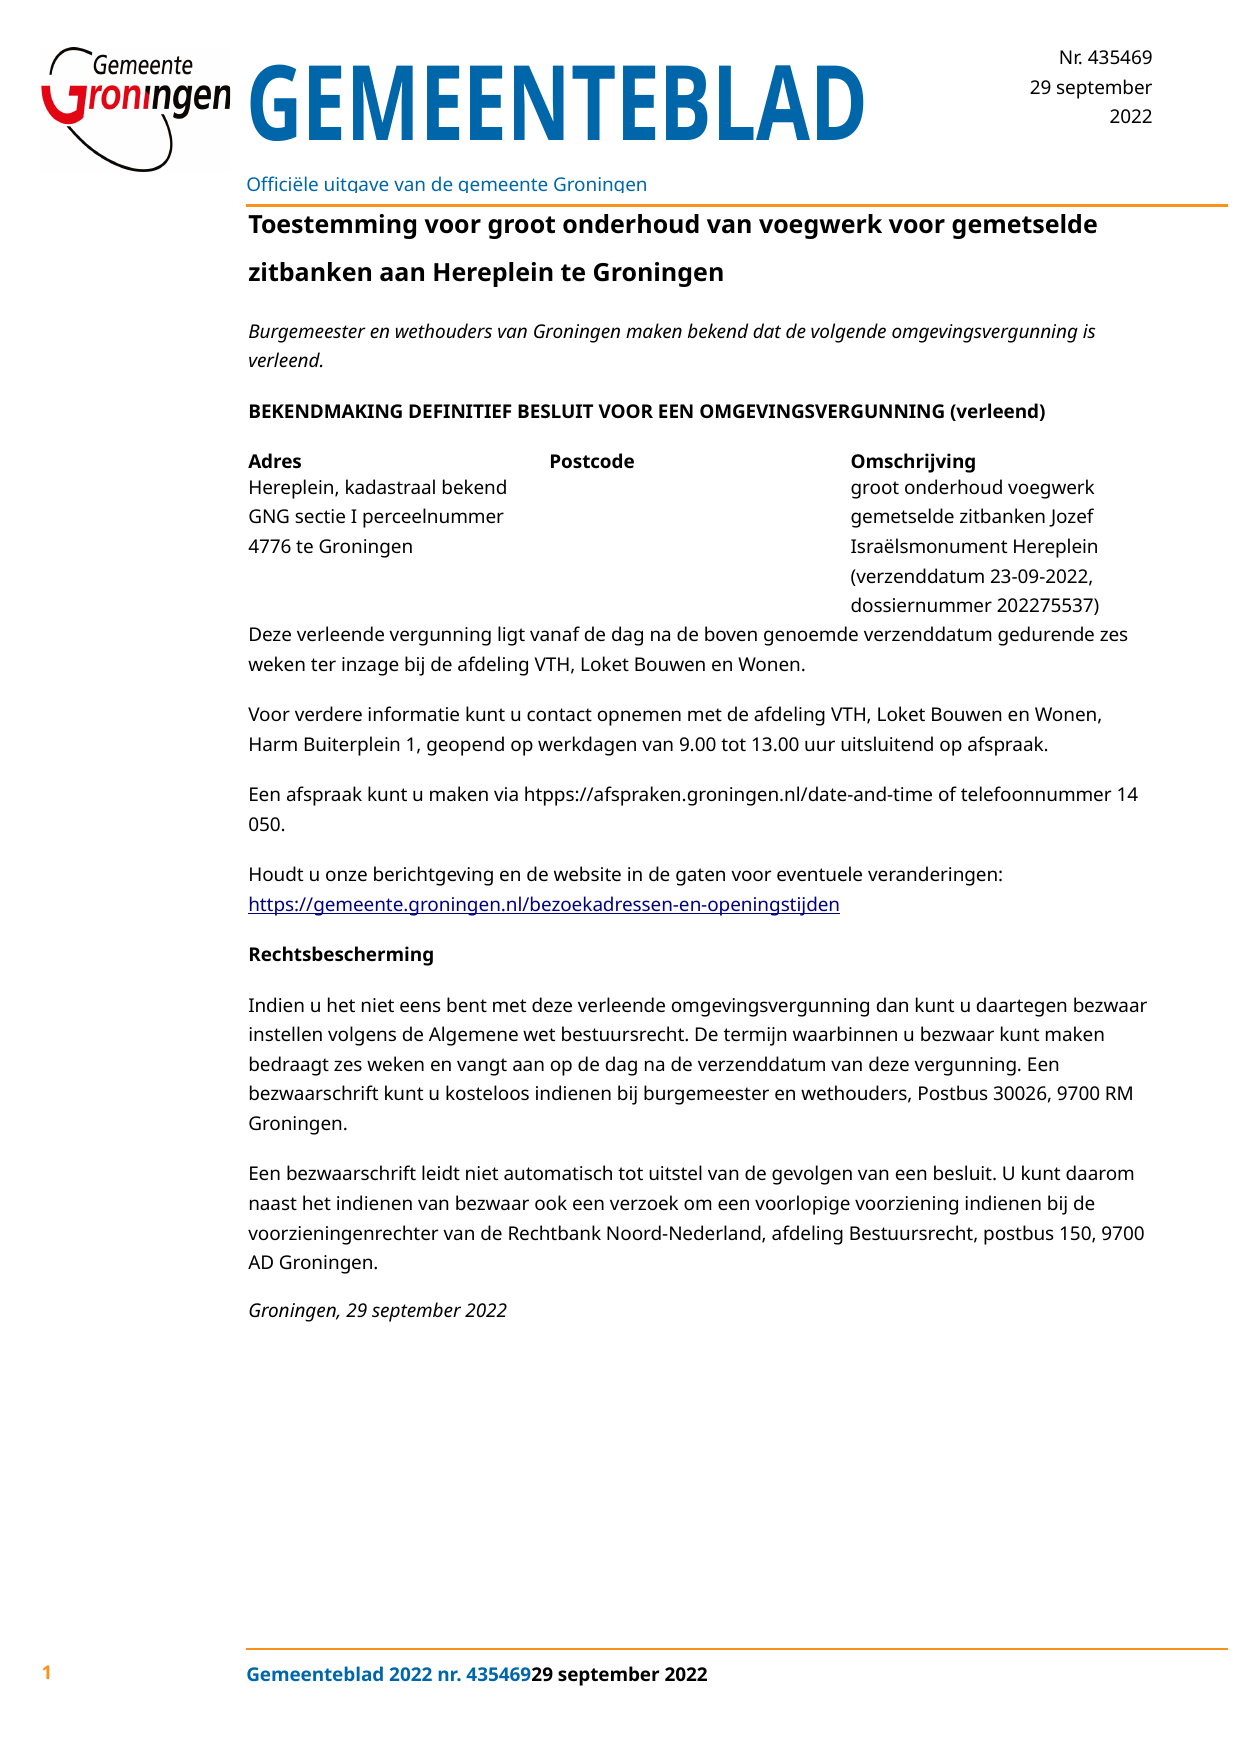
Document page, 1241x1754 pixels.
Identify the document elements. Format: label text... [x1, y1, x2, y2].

table_cell [549, 474, 850, 618]
table_cell Hereplein, kadastraal bekend GNG sectie I perceelnummer 4776 te Groningen [248, 474, 549, 618]
text Toestemming voor groot onderhoud van voegwerk voor gemetselde zitbanken aan Hereplein te Groningen [248, 207, 1152, 288]
picture [41, 47, 231, 172]
text Houdt u onze berichtgeving en de website in de gaten voor eventuele veranderingen: https://gemeente.groningen.nl/bezoekadressen-en-openingstijden [248, 861, 1152, 917]
text Burgemeester en wethouders van Groningen maken bekend dat de volgende omgevingsvergunning is verleend. [248, 318, 1152, 373]
text Indien u het niet eens bent met deze verleende omgevingsvergunning dan kunt u daartegen bezwaar instellen volgens de Algemene wet bestuursrecht. De termijn waarbinnen u bezwaar kunt maken bedraagt zes weken en vangt aan op de dag na de verzenddatum van deze vergunning. Een bezwaarschrift kunt u kosteloos indienen bij burgemeester en wethouders, Postbus 30026, 9700 RM Groningen. [248, 992, 1152, 1136]
text BEKENDMAKING DEFINITIEF BESLUIT VOOR EEN OMGEVINGSVERGUNNING (verleend) [248, 398, 1152, 424]
text Groningen, 29 september 2022 [248, 1297, 1152, 1323]
table_header Postcode [549, 449, 850, 474]
text Een bezwaarschrift leidt niet automatisch tot uitstel van de gevolgen van een besluit. U kunt daarom naast het indienen van bezwaar ook een verzoek om een voorlopige voorziening indienen bij de voorzieningenrechter van de Rechtbank Noord-Nederland, afdeling Bestuursrecht, postbus 150, 9700 AD Groningen. [248, 1161, 1152, 1275]
table_header Omschrijving [850, 449, 1152, 474]
text Voor verdere informatie kunt u contact opnemen met de afdeling VTH, Loket Bouwen en Wonen, Harm Buiterplein 1, geopend op werkdagen van 9.00 tot 13.00 uur uitsluitend op afspraak. [248, 701, 1152, 757]
table_header Adres [248, 449, 549, 474]
text Deze verleende vergunning ligt vanaf de dag na de boven genoemde verzenddatum gedurende zes weken ter inzage bij de afdeling VTH, Loket Bouwen en Wonen. [248, 621, 1152, 677]
text Een afspraak kunt u maken via htpps://afspraken.groningen.nl/date-and-time of telefoonnummer 14 050. [248, 781, 1152, 837]
text Rechtsbescherming [248, 941, 1152, 967]
table_cell groot onderhoud voegwerk gemetselde zitbanken Jozef Israëlsmonument Hereplein (verzenddatum 23-09-2022, dossiernummer 202275537) [850, 474, 1152, 618]
